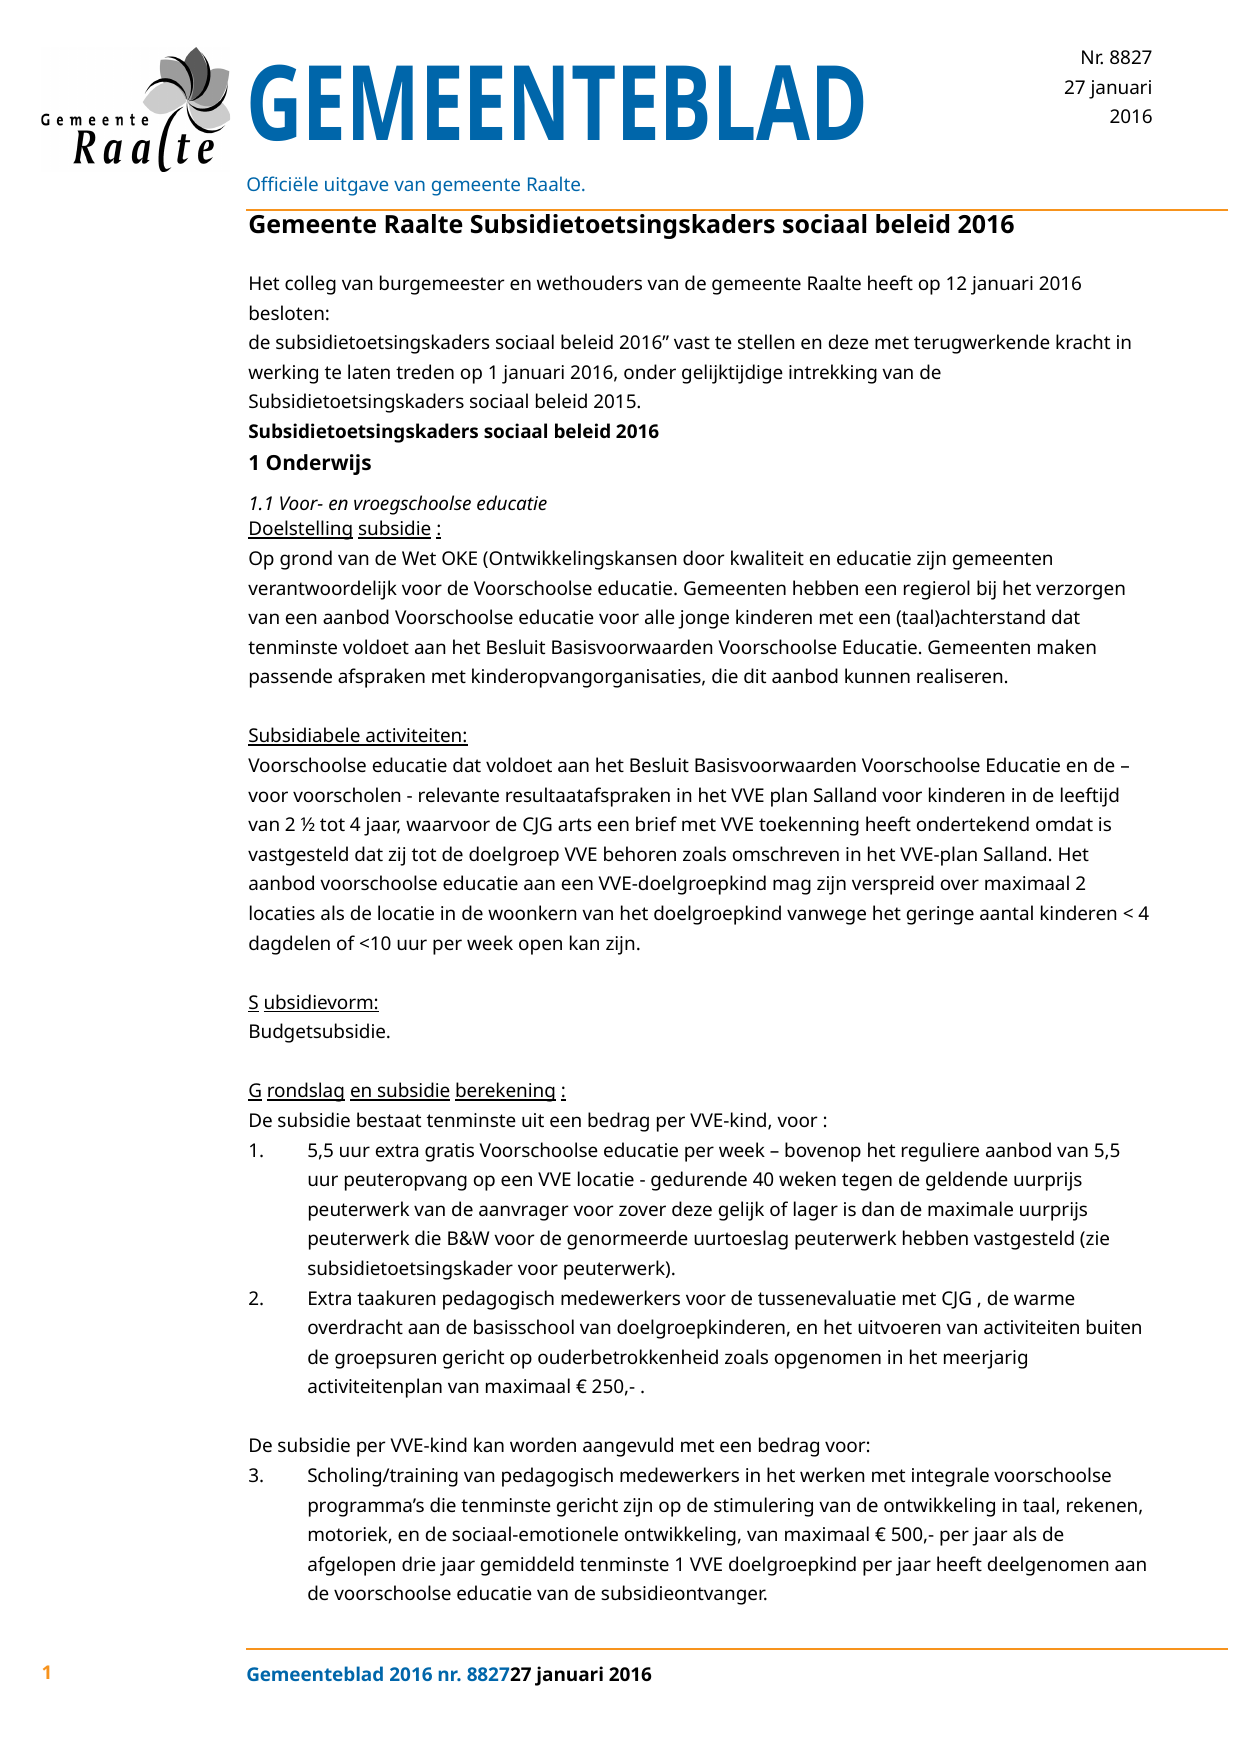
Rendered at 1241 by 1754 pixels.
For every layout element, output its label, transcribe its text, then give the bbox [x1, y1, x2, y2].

text de subsidietoetsingskaders sociaal beleid 2016” vast te stellen en deze met terugwerkende kracht in werking te laten treden op 1 januari 2016, onder gelijktijdige intrekking van de Subsidietoetsingskaders sociaal beleid 2015. [248, 329, 1152, 414]
text S ubsidievorm: [248, 989, 1152, 1014]
text Budgetsubsidie. [248, 1018, 1152, 1044]
text Doelstelling subsidie : [248, 516, 1152, 541]
text 1.1 Voor- en vroegschoolse educatie [248, 490, 1152, 516]
text Het colleg van burgemeester en wethouders van de gemeente Raalte heeft op 12 januari 2016 besloten: [248, 270, 1152, 326]
list Scholing/training van pedagogisch medewerkers in het werken met integrale voorschoolse programma’s die tenminste gericht zijn op de stimulering van de ontwikkeling in taal, rekenen, motoriek, en de sociaal-emotionele ontwikkeling, van maximaal € 500,- per jaar als de afgelopen drie jaar gemiddeld tenminste 1 VVE doelgroepkind per jaar heeft deelgenomen aan de voorschoolse educatie van de subsidieontvanger. [248, 1462, 1152, 1606]
text De subsidie bestaat tenminste uit een bedrag per VVE-kind, voor : [248, 1107, 1152, 1133]
list 5,5 uur extra gratis Voorschoolse educatie per week – bovenop het reguliere aanbod van 5,5 uur peuteropvang op een VVE locatie - gedurende 40 weken tegen de geldende uurprijs peuterwerk van de aanvrager voor zover deze gelijk of lager is dan de maximale uurprijs peuterwerk die B&W voor de genormeerde uurtoeslag peuterwerk hebben vastgesteld (zie subsidietoetsingskader voor peuterwerk). [248, 1137, 1152, 1281]
picture [41, 47, 231, 172]
text Subsidietoetsingskaders sociaal beleid 2016 [248, 418, 1152, 444]
text Op grond van de Wet OKE (Ontwikkelingskansen door kwaliteit en educatie zijn gemeenten verantwoordelijk voor de Voorschoolse educatie. Gemeenten hebben een regierol bij het verzorgen van een aanbod Voorschoolse educatie voor alle jonge kinderen met een (taal)achterstand dat tenminste voldoet aan het Besluit Basisvoorwaarden Voorschoolse Educatie. Gemeenten maken passende afspraken met kinderopvangorganisaties, die dit aanbod kunnen realiseren. [248, 545, 1152, 689]
text G rondslag en subsidie berekening : [248, 1078, 1152, 1103]
text Subsidiabele activiteiten: [248, 723, 1152, 748]
text Gemeente Raalte Subsidietoetsingskaders sociaal beleid 2016 [248, 211, 1152, 241]
text 1 Onderwijs [248, 448, 1152, 476]
text De subsidie per VVE-kind kan worden aangevuld met een bedrag voor: [248, 1433, 1152, 1458]
list Extra taakuren pedagogisch medewerkers voor de tussenevaluatie met CJG , de warme overdracht aan de basisschool van doelgroepkinderen, en het uitvoeren van activiteiten buiten de groepsuren gericht op ouderbetrokkenheid zoals opgenomen in het meerjarig activiteitenplan van maximaal € 250,- . [248, 1285, 1152, 1399]
text Voorschoolse educatie dat voldoet aan het Besluit Basisvoorwaarden Voorschoolse Educatie en de – voor voorscholen - relevante resultaatafspraken in het VVE plan Salland voor kinderen in de leeftijd van 2 ½ tot 4 jaar, waarvoor de CJG arts een brief met VVE toekenning heeft ondertekend omdat is vastgesteld dat zij tot de doelgroep VVE behoren zoals omschreven in het VVE-plan Salland. Het aanbod voorschoolse educatie aan een VVE-doelgroepkind mag zijn verspreid over maximaal 2 locaties als de locatie in de woonkern van het doelgroepkind vanwege het geringe aantal kinderen < 4 dagdelen of <10 uur per week open kan zijn. [248, 752, 1152, 955]
